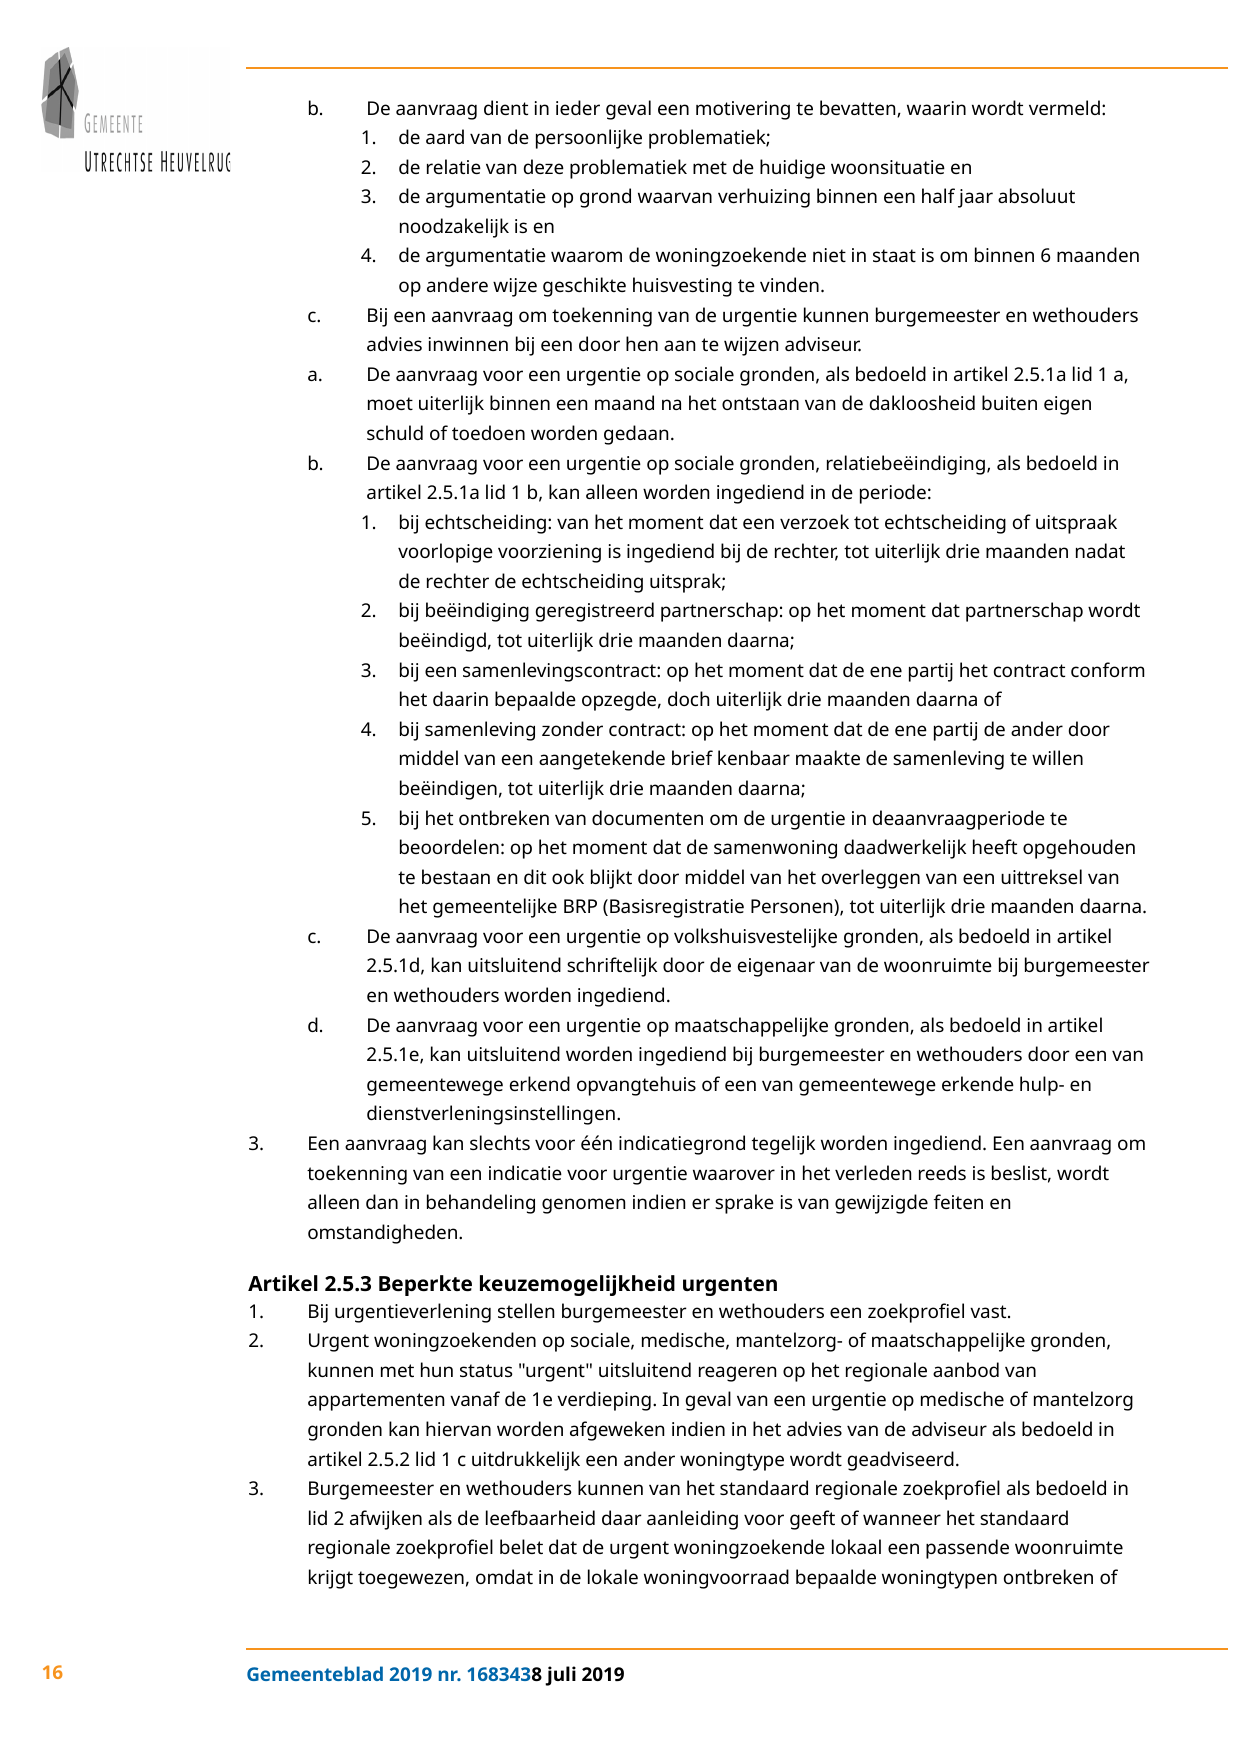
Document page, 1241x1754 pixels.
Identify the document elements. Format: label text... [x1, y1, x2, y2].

list De aanvraag dient in ieder geval een motivering te bevatten, waarin wordt vermeld: [307, 95, 1152, 121]
list bij samenleving zonder contract: op het moment dat de ene partij de ander door middel van een aangetekende brief kenbaar maakte de samenleving te willen beëindigen, tot uiterlijk drie maanden daarna; [361, 716, 1152, 801]
list Bij een aanvraag om toekenning van de urgentie kunnen burgemeester en wethouders advies inwinnen bij een door hen aan te wijzen adviseur. [307, 302, 1152, 357]
list De aanvraag voor een urgentie op sociale gronden, relatiebeëindiging, als bedoeld in artikel 2.5.1a lid 1 b, kan alleen worden ingediend in de periode: [307, 450, 1152, 505]
list Urgent woningzoekenden op sociale, medische, mantelzorg- of maatschappelijke gronden, kunnen met hun status "urgent" uitsluitend reageren op het regionale aanbod van appartementen vanaf de 1e verdieping. In geval van een urgentie op medische of mantelzorg gronden kan hiervan worden afgeweken indien in het advies van de adviseur als bedoeld in artikel 2.5.2 lid 1 c uitdrukkelijk een ander woningtype wordt geadviseerd. [248, 1327, 1152, 1471]
list bij beëindiging geregistreerd partnerschap: op het moment dat partnerschap wordt beëindigd, tot uiterlijk drie maanden daarna; [361, 598, 1152, 653]
picture [41, 47, 231, 172]
list De aanvraag voor een urgentie op volkshuisvestelijke gronden, als bedoeld in artikel 2.5.1d, kan uitsluitend schriftelijk door de eigenaar van de woonruimte bij burgemeester en wethouders worden ingediend. [307, 923, 1152, 1008]
list Een aanvraag kan slechts voor één indicatiegrond tegelijk worden ingediend. Een aanvraag om toekenning van een indicatie voor urgentie waarover in het verleden reeds is beslist, wordt alleen dan in behandeling genomen indien er sprake is van gewijzigde feiten en omstandigheden. [248, 1130, 1152, 1245]
list Bij urgentieverlening stellen burgemeester en wethouders een zoekprofiel vast. [248, 1298, 1152, 1323]
list De aanvraag voor een urgentie op maatschappelijke gronden, als bedoeld in artikel 2.5.1e, kan uitsluitend worden ingediend bij burgemeester en wethouders door een van gemeentewege erkend opvangtehuis of een van gemeentewege erkende hulp- en dienstverleningsinstellingen. [307, 1012, 1152, 1126]
list de argumentatie waarom de woningzoekende niet in staat is om binnen 6 maanden op andere wijze geschikte huisvesting te vinden. [361, 243, 1152, 298]
list bij het ontbreken van documenten om de urgentie in deaanvraagperiode te beoordelen: op het moment dat de samenwoning daadwerkelijk heeft opgehouden te bestaan en dit ook blijkt door middel van het overleggen van een uittreksel van het gemeentelijke BRP (Basisregistratie Personen), tot uiterlijk drie maanden daarna. [361, 805, 1152, 919]
text Artikel 2.5.3 Beperkte keuzemogelijkheid urgenten [248, 1269, 1152, 1298]
list de argumentatie op grond waarvan verhuizing binnen een half jaar absoluut noodzakelijk is en [361, 183, 1152, 239]
list de relatie van deze problematiek met de huidige woonsituatie en [361, 154, 1152, 180]
list de aard van de persoonlijke problematiek; [361, 124, 1152, 150]
list bij een samenlevingscontract: op het moment dat de ene partij het contract conform het daarin bepaalde opzegde, doch uiterlijk drie maanden daarna of [361, 657, 1152, 712]
list De aanvraag voor een urgentie op sociale gronden, als bedoeld in artikel 2.5.1a lid 1 a, moet uiterlijk binnen een maand na het ontstaan van de dakloosheid buiten eigen schuld of toedoen worden gedaan. [307, 361, 1152, 446]
list Burgemeester en wethouders kunnen van het standaard regionale zoekprofiel als bedoeld in lid 2 afwijken als de leefbaarheid daar aanleiding voor geeft of wanneer het standaard regionale zoekprofiel belet dat de urgent woningzoekende lokaal een passende woonruimte krijgt toegewezen, omdat in de lokale woningvoorraad bepaalde woningtypen ontbreken of [248, 1475, 1152, 1590]
list bij echtscheiding: van het moment dat een verzoek tot echtscheiding of uitspraak voorlopige voorziening is ingediend bij de rechter, tot uiterlijk drie maanden nadat de rechter de echtscheiding uitsprak; [361, 509, 1152, 594]
